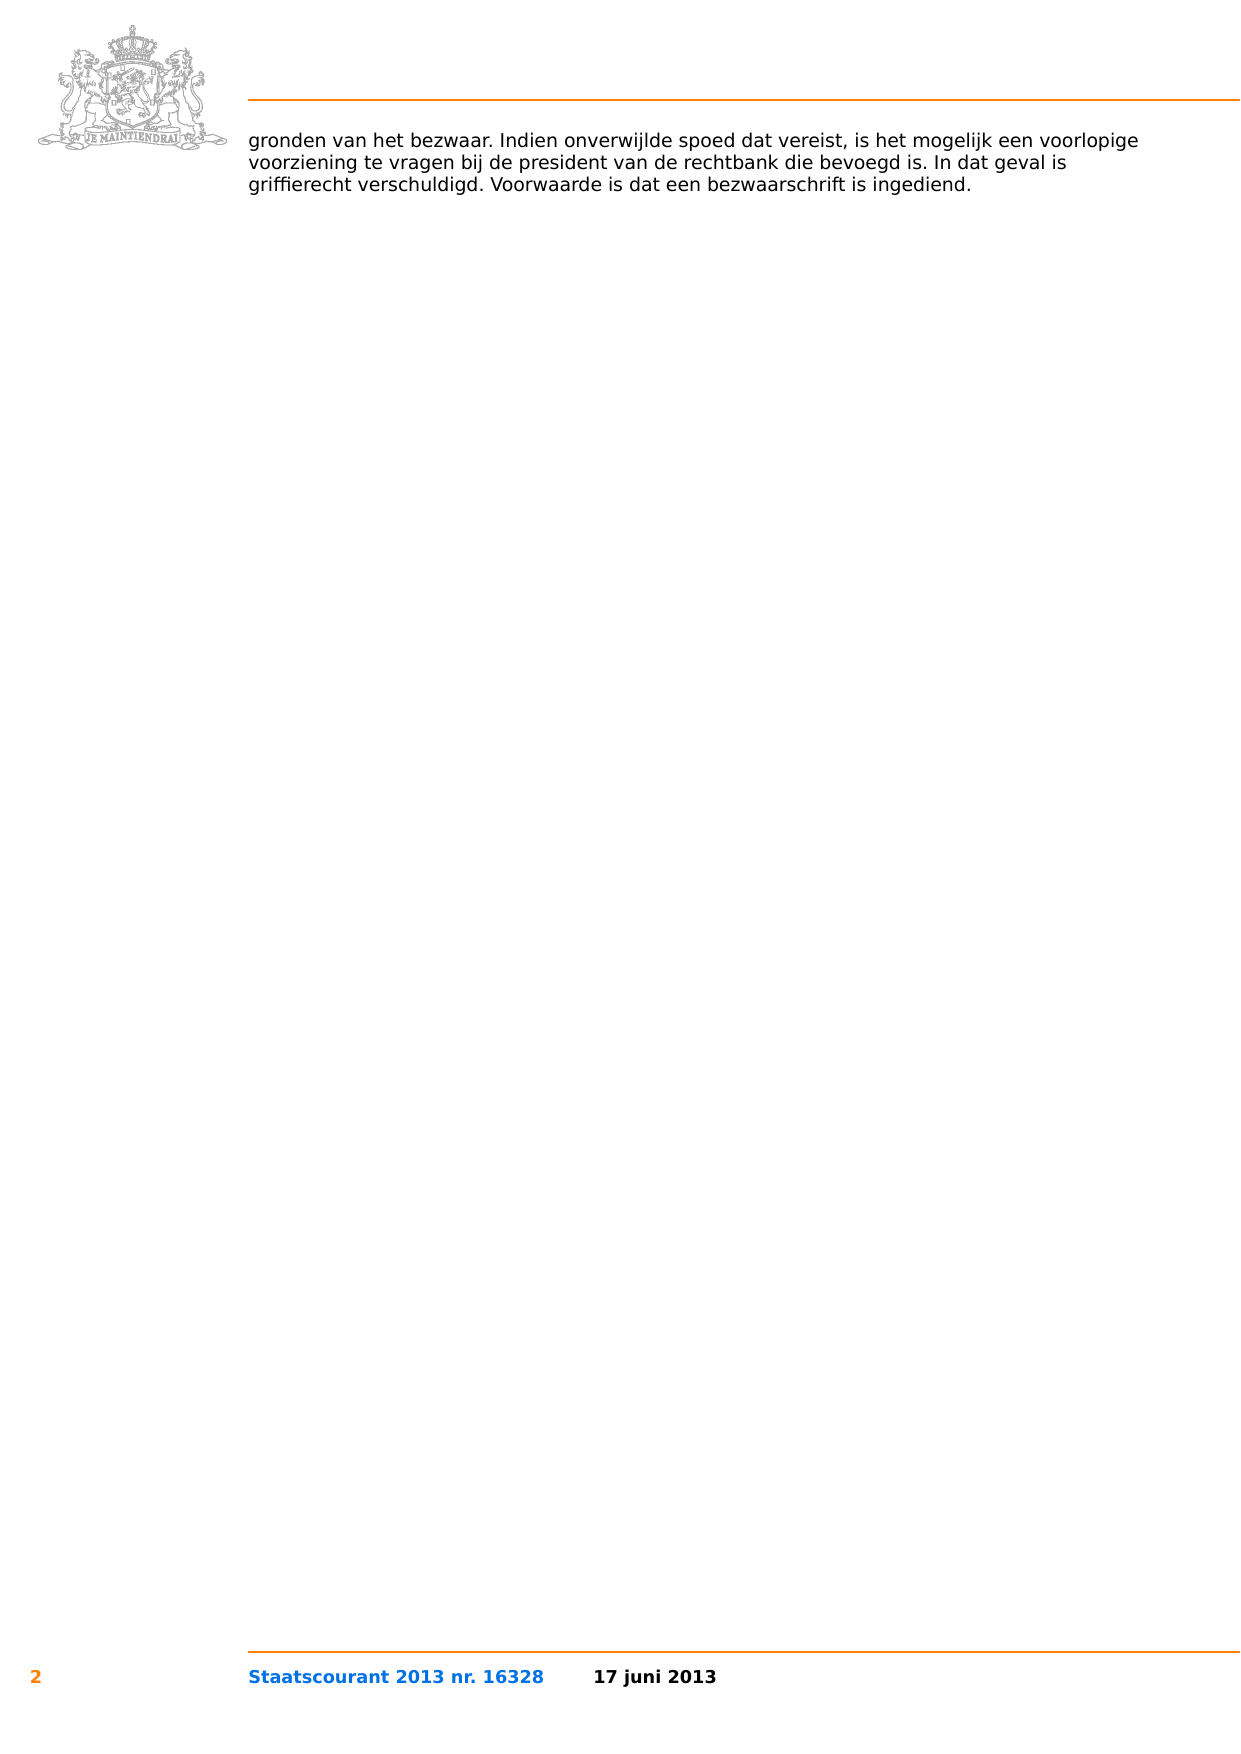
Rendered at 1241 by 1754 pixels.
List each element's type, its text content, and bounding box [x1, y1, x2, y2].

picture [38, 25, 227, 150]
text gronden van het bezwaar. Indien onverwijlde spoed dat vereist, is het mogelijk een voorlopige voorziening te vragen bij de president van de rechtbank die bevoegd is. In dat geval is griffierecht verschuldigd. Voorwaarde is dat een bezwaarschrift is ingediend. [248, 130, 1163, 196]
